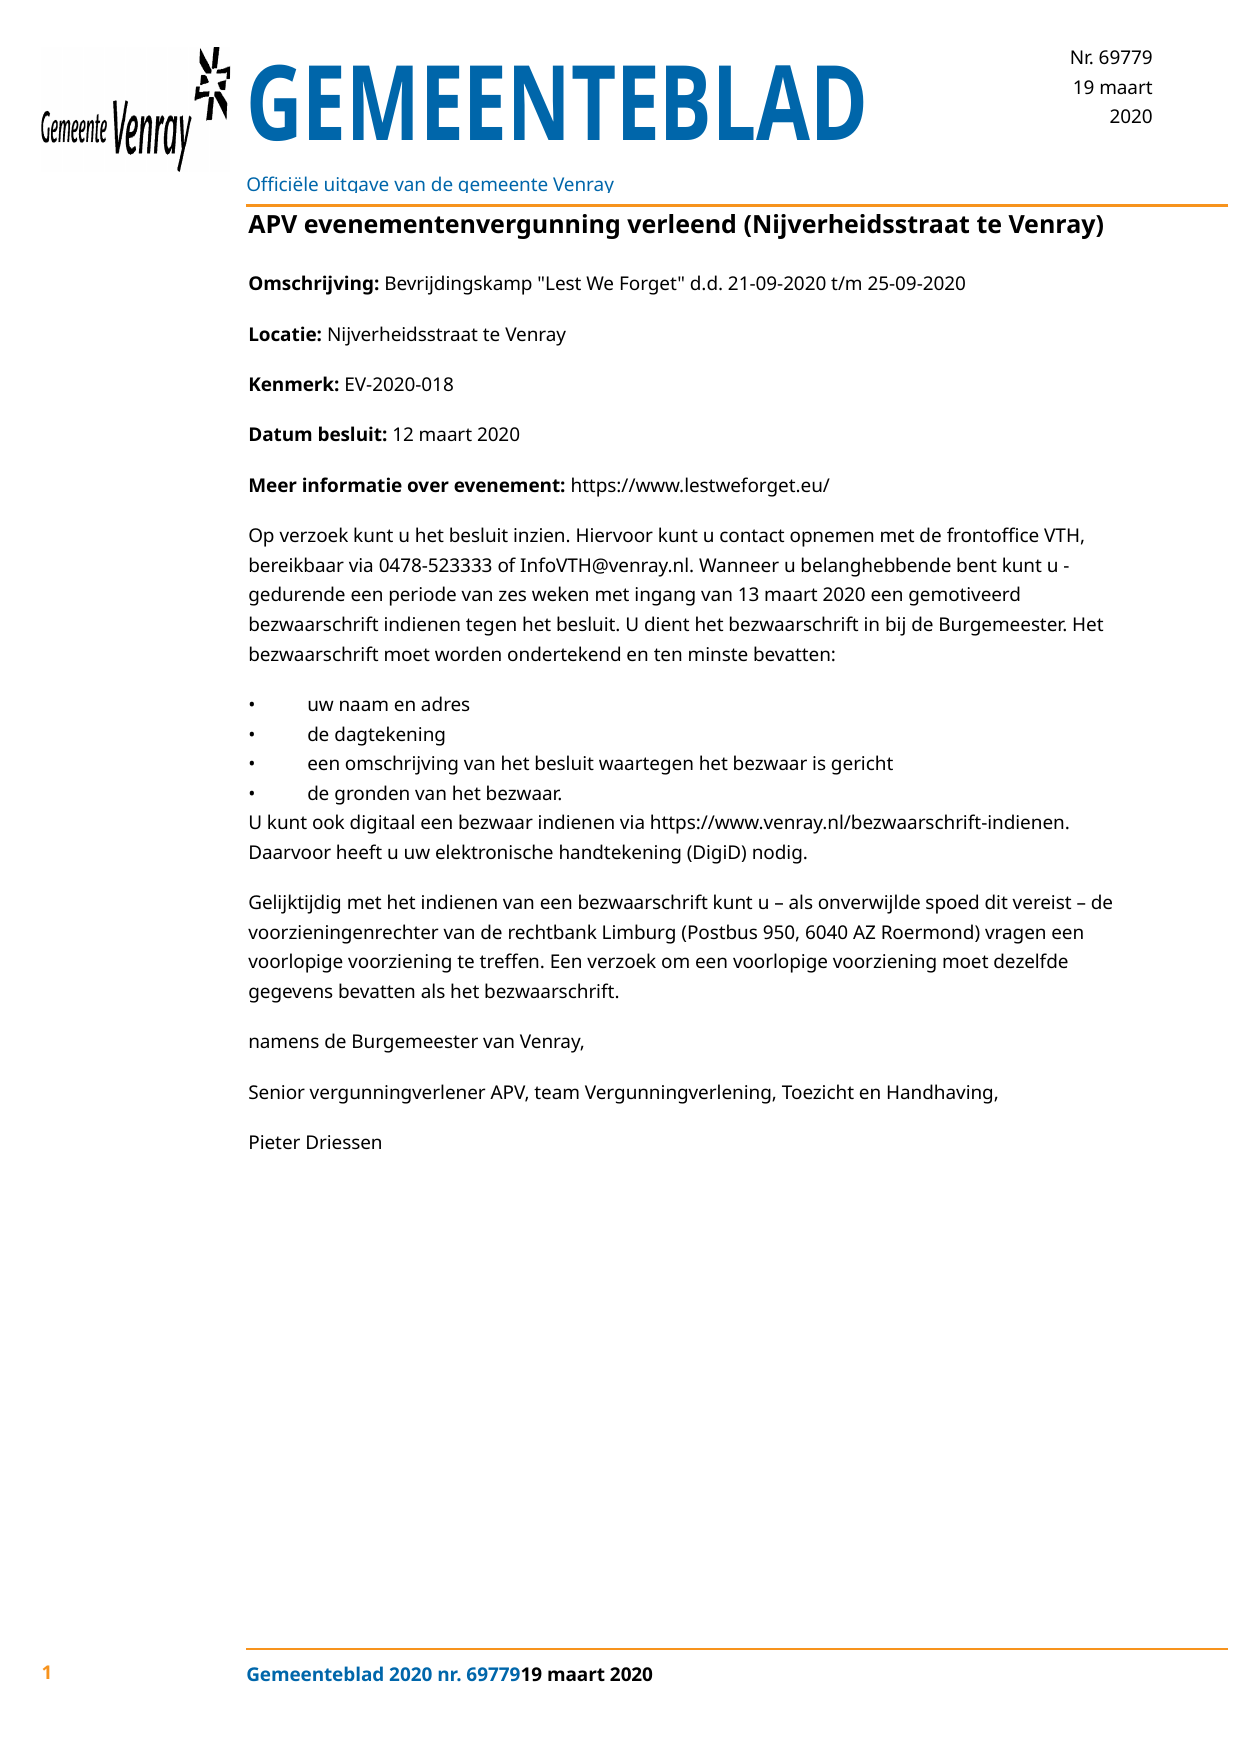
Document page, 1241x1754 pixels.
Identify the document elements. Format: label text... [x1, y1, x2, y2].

list een omschrijving van het besluit waartegen het bezwaar is gericht [248, 750, 1152, 776]
text Kenmerk: EV-2020-018 [248, 371, 1152, 397]
text Locatie: Nijverheidsstraat te Venray [248, 321, 1152, 346]
text Datum besluit: 12 maart 2020 [248, 422, 1152, 447]
text Senior vergunningverlener APV, team Vergunningverlening, Toezicht en Handhaving, [248, 1079, 1152, 1105]
text Omschrijving: Bevrijdingskamp "Lest We Forget" d.d. 21-09-2020 t/m 25-09-2020 [248, 270, 1152, 296]
text Op verzoek kunt u het besluit inzien. Hiervoor kunt u contact opnemen met de frontoffice VTH, bereikbaar via 0478-523333 of InfoVTH@venray.nl. Wanneer u belanghebbende bent kunt u - gedurende een periode van zes weken met ingang van 13 maart 2020 een gemotiveerd bezwaarschrift indienen tegen het besluit. U dient het bezwaarschrift in bij de Burgemeester. Het bezwaarschrift moet worden ondertekend en ten minste bevatten: [248, 522, 1152, 666]
text Gelijktijdig met het indienen van een bezwaarschrift kunt u – als onverwijlde spoed dit vereist – de voorzieningenrechter van de rechtbank Limburg (Postbus 950, 6040 AZ Roermond) vragen een voorlopige voorziening te treffen. Een verzoek om een voorlopige voorziening moet dezelfde gegevens bevatten als het bezwaarschrift. [248, 889, 1152, 1004]
text Pieter Driessen [248, 1129, 1152, 1155]
list de dagtekening [248, 721, 1152, 746]
text namens de Burgemeester van Venray, [248, 1029, 1152, 1054]
text APV evenementenvergunning verleend (Nijverheidsstraat te Venray) [248, 207, 1152, 241]
text Meer informatie over evenement: https://www.lestweforget.eu/ [248, 472, 1152, 498]
text U kunt ook digitaal een bezwaar indienen via https://www.venray.nl/bezwaarschrift-indienen. Daarvoor heeft u uw elektronische handtekening (DigiD) nodig. [248, 809, 1152, 865]
list uw naam en adres [248, 691, 1152, 717]
picture [41, 47, 231, 172]
list de gronden van het bezwaar. [248, 780, 1152, 806]
